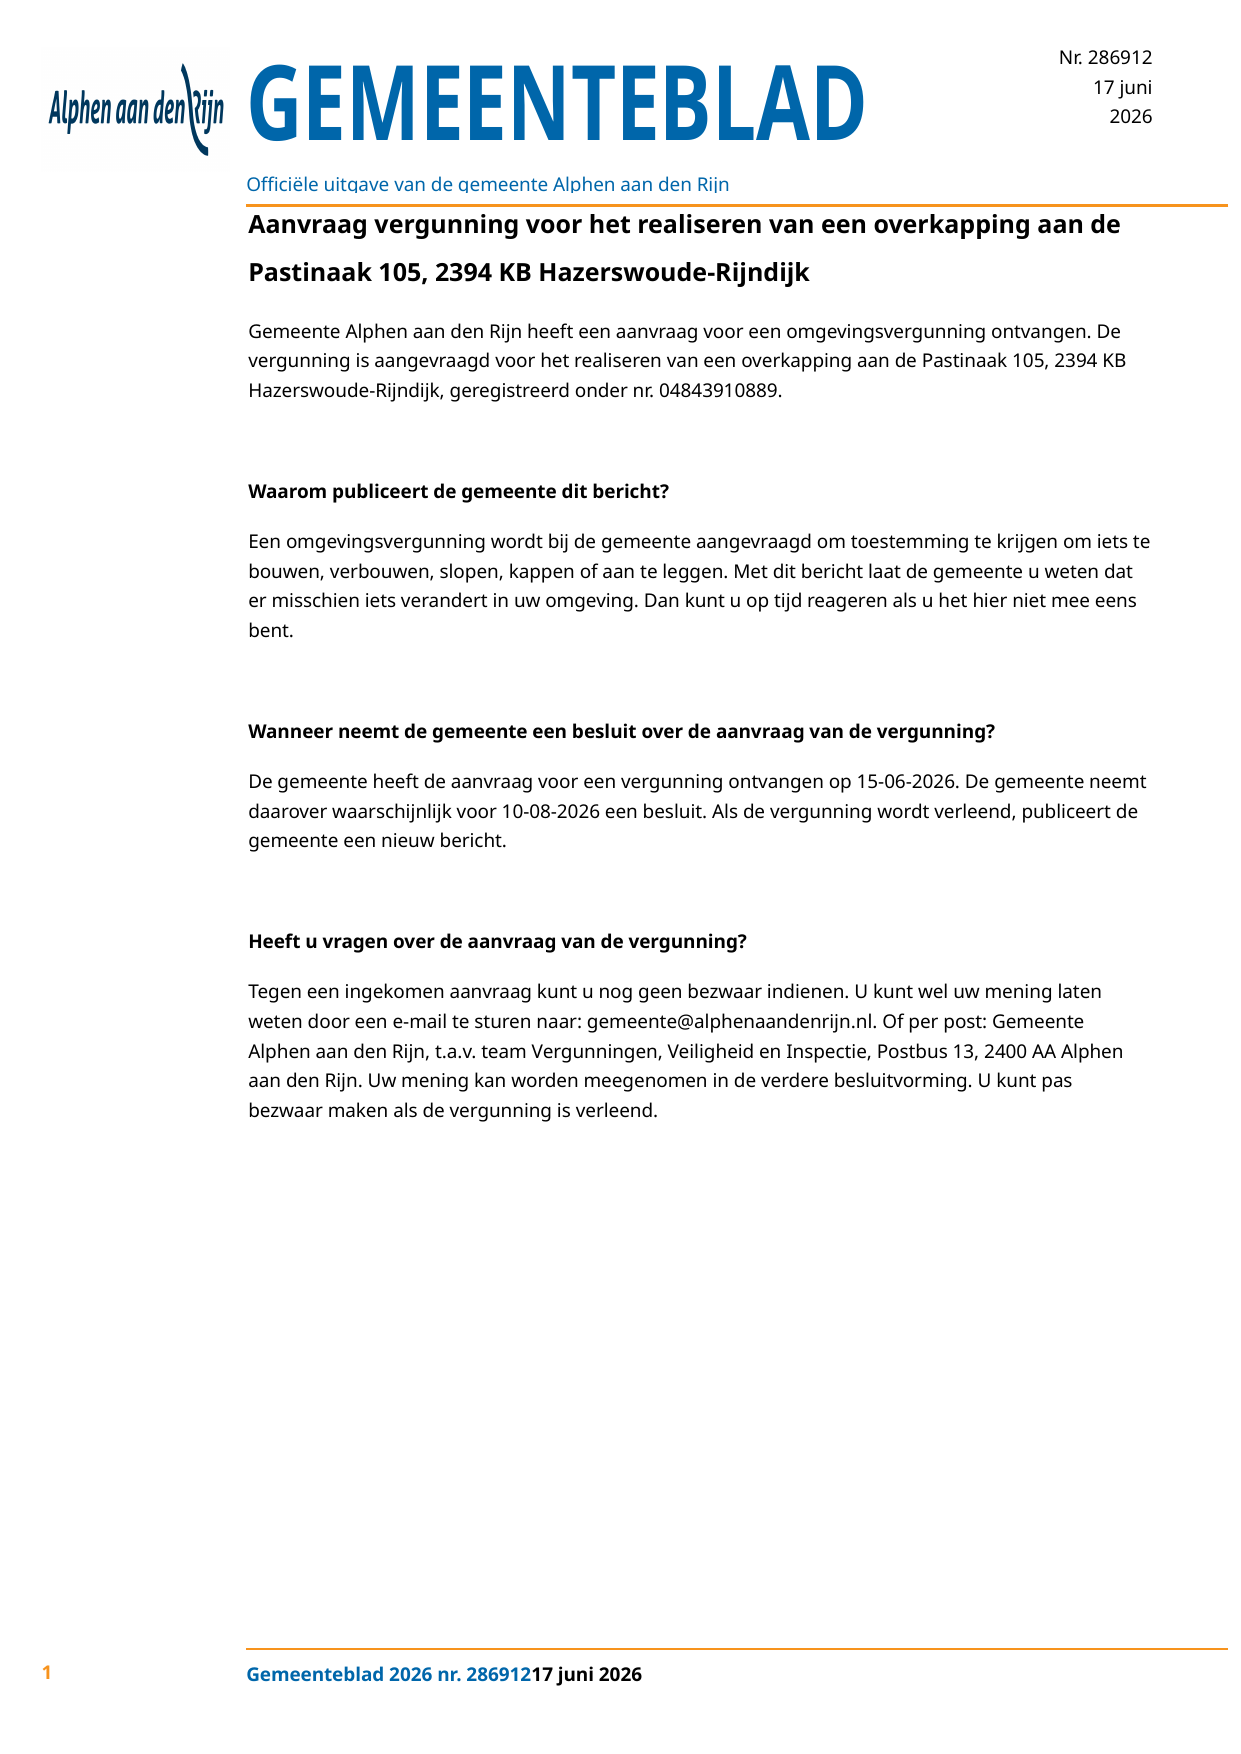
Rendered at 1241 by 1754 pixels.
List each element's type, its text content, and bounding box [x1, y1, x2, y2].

text Tegen een ingekomen aanvraag kunt u nog geen bezwaar indienen. U kunt wel uw mening laten weten door een e-mail te sturen naar: gemeente@alphenaandenrijn.nl. Of per post: Gemeente Alphen aan den Rijn, t.a.v. team Vergunningen, Veiligheid en Inspectie, Postbus 13, 2400 AA Alphen aan den Rijn. Uw mening kan worden meegenomen in de verdere besluitvorming. U kunt pas bezwaar maken als de vergunning is verleend. [248, 979, 1152, 1123]
picture [41, 47, 231, 172]
text De gemeente heeft de aanvraag voor een vergunning ontvangen op 15-06-2026. De gemeente neemt daarover waarschijnlijk voor 10-08-2026 een besluit. Als de vergunning wordt verleend, publiceert de gemeente een nieuw bericht. [248, 768, 1152, 853]
text Gemeente Alphen aan den Rijn heeft een aanvraag voor een omgevingsvergunning ontvangen. De vergunning is aangevraagd voor het realiseren van een overkapping aan de Pastinaak 105, 2394 KB Hazerswoude-Rijndijk, geregistreerd onder nr. 04843910889. [248, 318, 1152, 403]
text Een omgevingsvergunning wordt bij de gemeente aangevraagd om toestemming te krijgen om iets te bouwen, verbouwen, slopen, kappen of aan te leggen. Met dit bericht laat de gemeente u weten dat er misschien iets verandert in uw omgeving. Dan kunt u op tijd reageren als u het hier niet mee eens bent. [248, 528, 1152, 643]
text Heeft u vragen over de aanvraag van de vergunning? [248, 928, 1152, 954]
text Wanneer neemt de gemeente een besluit over de aanvraag van de vergunning? [248, 718, 1152, 744]
text Waarom publiceert de gemeente dit bericht? [248, 478, 1152, 504]
text Aanvraag vergunning voor het realiseren van een overkapping aan de Pastinaak 105, 2394 KB Hazerswoude-Rijndijk [248, 207, 1152, 288]
